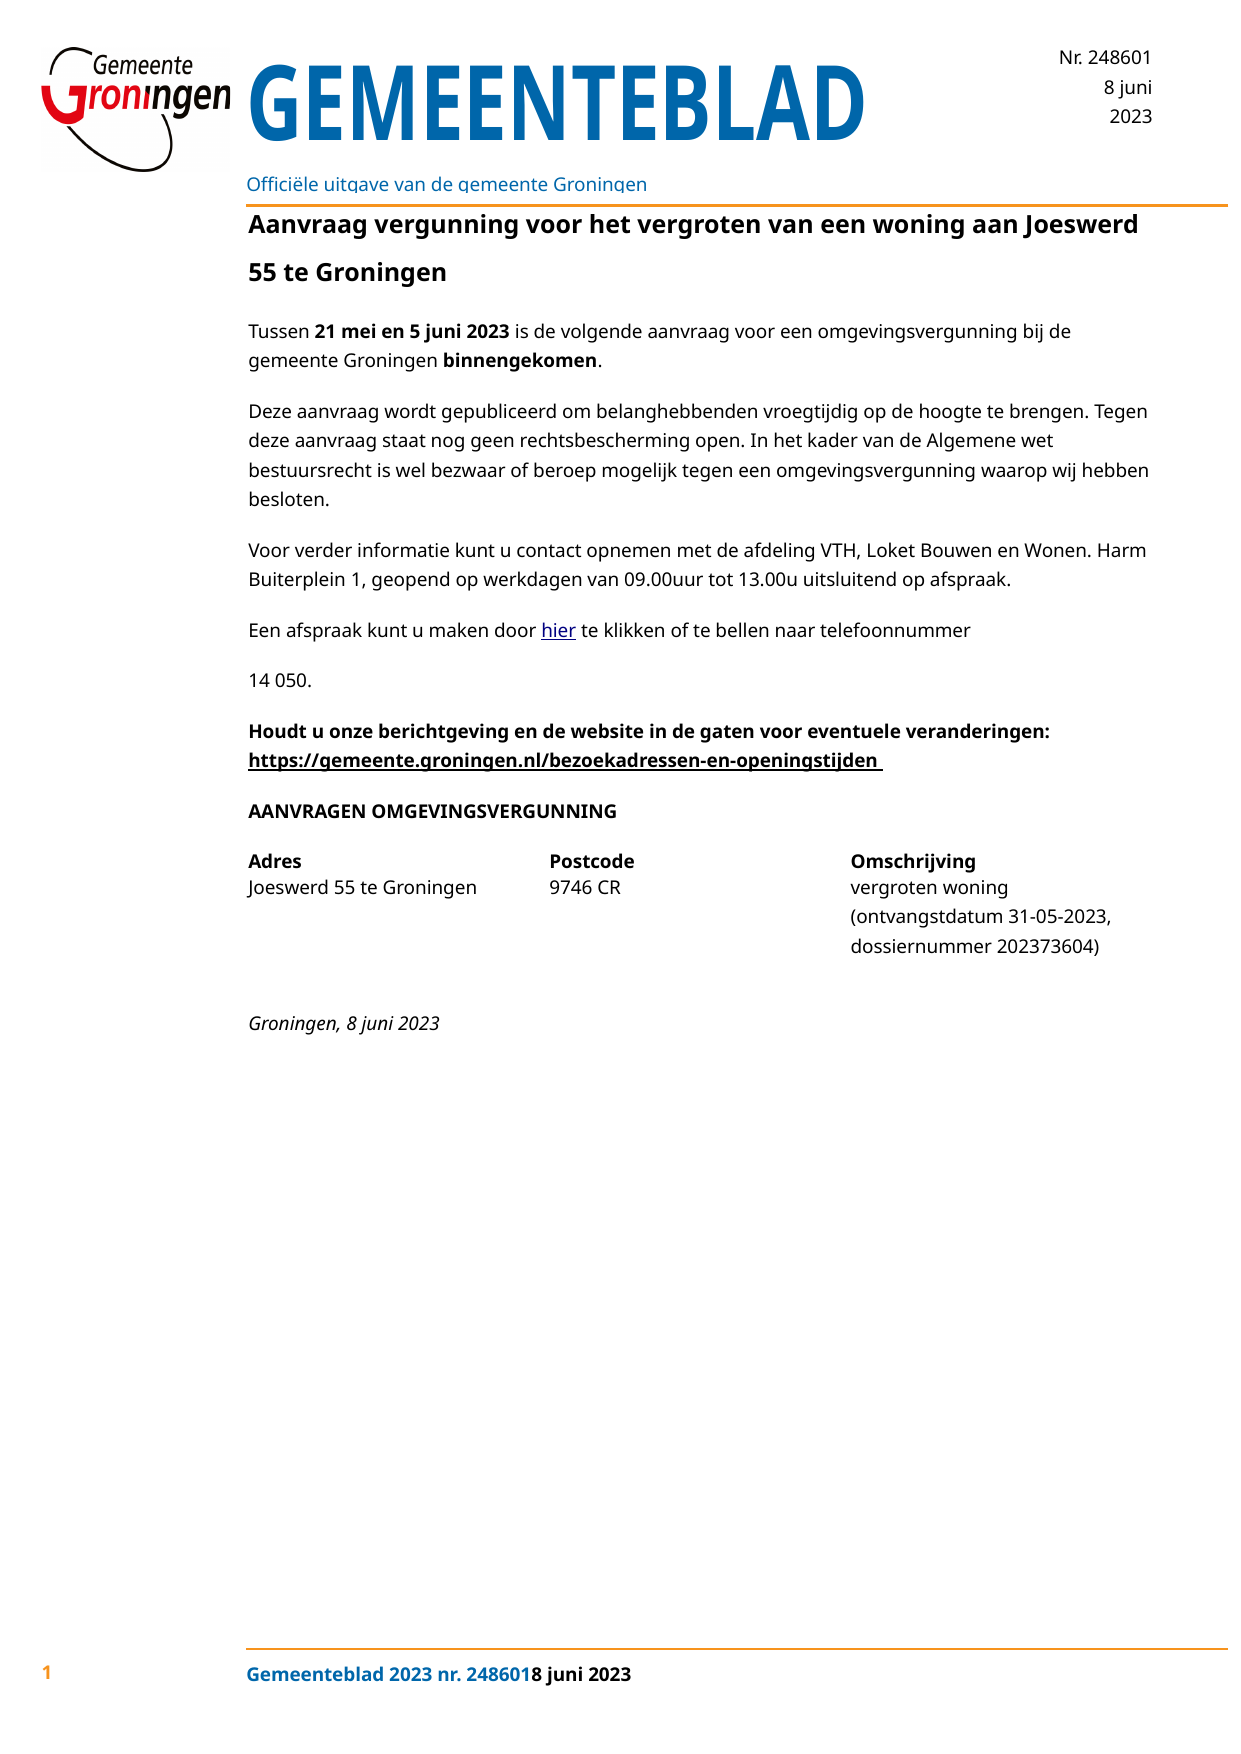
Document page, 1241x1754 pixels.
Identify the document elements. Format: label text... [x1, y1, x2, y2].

table_cell 9746 CR [549, 874, 850, 959]
text AANVRAGEN OMGEVINGSVERGUNNING [248, 798, 1152, 824]
table_header Postcode [549, 849, 850, 874]
table_cell vergroten woning (ontvangstdatum 31-05-2023, dossiernummer 202373604) [850, 874, 1152, 959]
text Tussen 21 mei en 5 juni 2023 is de volgende aanvraag voor een omgevingsvergunning bij de gemeente Groningen binnengekomen. [248, 318, 1152, 373]
text Een afspraak kunt u maken door hier te klikken of te bellen naar telefoonnummer [248, 617, 1152, 643]
table_header Omschrijving [850, 849, 1152, 874]
text Deze aanvraag wordt gepubliceerd om belanghebbenden vroegtijdig op de hoogte te brengen. Tegen deze aanvraag staat nog geen rechtsbescherming open. In het kader van de Algemene wet bestuursrecht is wel bezwaar of beroep mogelijk tegen een omgevingsvergunning waarop wij hebben besloten. [248, 398, 1152, 512]
text Houdt u onze berichtgeving en de website in de gaten voor eventuele veranderingen: https://gemeente.groningen.nl/bezoekadressen-en-openingstijden [248, 718, 1152, 773]
text 14 050. [248, 667, 1152, 693]
text Voor verder informatie kunt u contact opnemen met de afdeling VTH, Loket Bouwen en Wonen. Harm Buiterplein 1, geopend op werkdagen van 09.00uur tot 13.00u uitsluitend op afspraak. [248, 537, 1152, 592]
picture [41, 47, 231, 172]
table_cell Joeswerd 55 te Groningen [248, 874, 549, 959]
table_header Adres [248, 849, 549, 874]
text Groningen, 8 juni 2023 [248, 1010, 1152, 1036]
text Aanvraag vergunning voor het vergroten van een woning aan Joeswerd 55 te Groningen [248, 207, 1152, 288]
